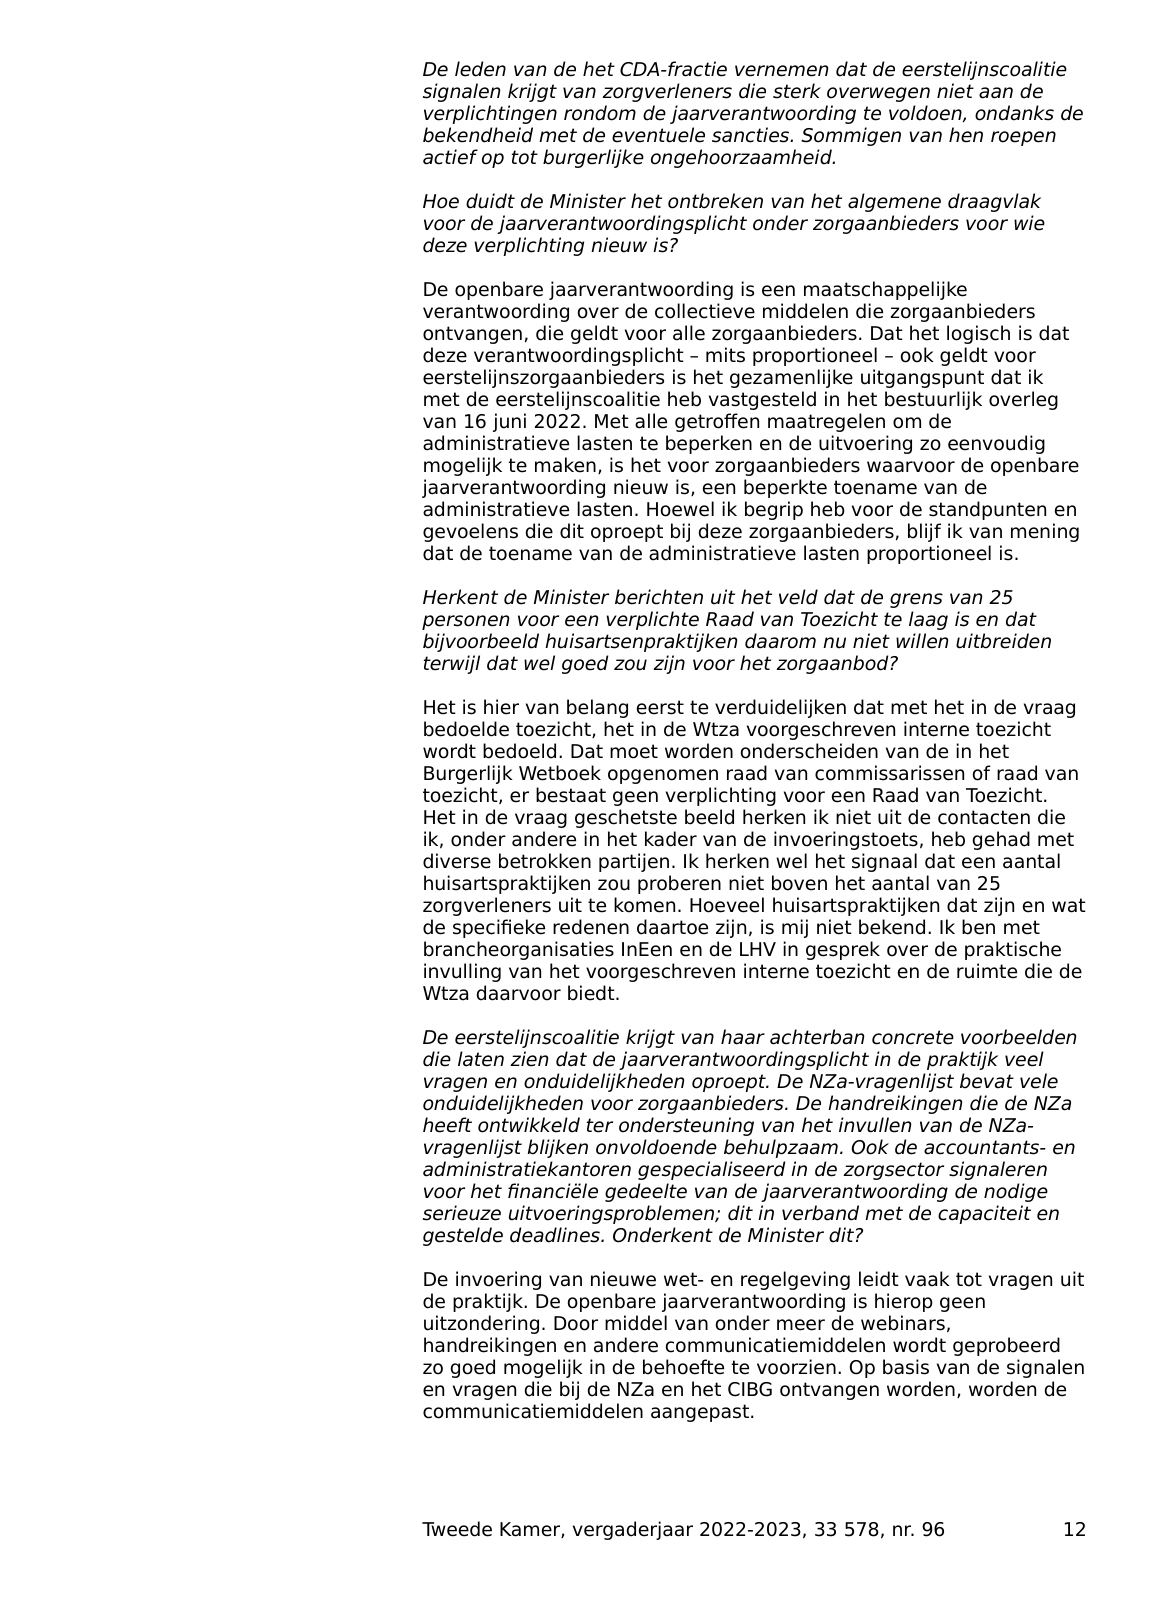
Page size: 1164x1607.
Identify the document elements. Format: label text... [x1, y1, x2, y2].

text Het in de vraag geschetste beeld herken ik niet uit de contacten die ik, onder andere in het kader van de invoeringstoets, heb gehad met diverse betrokken partijen. Ik herken wel het signaal dat een aantal huisartspraktijken zou proberen niet boven het aantal van 25 zorgverleners uit te komen. Hoeveel huisartspraktijken dat zijn en wat de specifieke redenen daartoe zijn, is mij niet bekend. Ik ben met brancheorganisaties InEen en de LHV in gesprek over de praktische invulling van het voorgeschreven interne toezicht en de ruimte die de Wtza daarvoor biedt. [422, 807, 1087, 1005]
text Herkent de Minister berichten uit het veld dat de grens van 25 personen voor een verplichte Raad van Toezicht te laag is en dat bijvoorbeeld huisartsenpraktijken daarom nu niet willen uitbreiden terwijl dat wel goed zou zijn voor het zorgaanbod? [422, 587, 1087, 675]
text De leden van de het CDA-fractie vernemen dat de eerstelijnscoalitie signalen krijgt van zorgverleners die sterk overwegen niet aan de verplichtingen rondom de jaarverantwoording te voldoen, ondanks de bekendheid met de eventuele sancties. Sommigen van hen roepen actief op tot burgerlijke ongehoorzaamheid. [422, 59, 1087, 169]
text De openbare jaarverantwoording is een maatschappelijke verantwoording over de collectieve middelen die zorgaanbieders ontvangen, die geldt voor alle zorgaanbieders. Dat het logisch is dat deze verantwoordingsplicht – mits proportioneel – ook geldt voor eerstelijnszorgaanbieders is het gezamenlijke uitgangspunt dat ik met de eerstelijnscoalitie heb vastgesteld in het bestuurlijk overleg van 16 juni 2022. Met alle getroffen maatregelen om de administratieve lasten te beperken en de uitvoering zo eenvoudig mogelijk te maken, is het voor zorgaanbieders waarvoor de openbare jaarverantwoording nieuw is, een beperkte toename van de administratieve lasten. Hoewel ik begrip heb voor de standpunten en gevoelens die dit oproept bij deze zorgaanbieders, blijf ik van mening dat de toename van de administratieve lasten proportioneel is. [422, 279, 1087, 565]
text Hoe duidt de Minister het ontbreken van het algemene draagvlak voor de jaarverantwoordingsplicht onder zorgaanbieders voor wie deze verplichting nieuw is? [422, 191, 1087, 257]
text De eerstelijnscoalitie krijgt van haar achterban concrete voorbeelden die laten zien dat de jaarverantwoordingsplicht in de praktijk veel vragen en onduidelijkheden oproept. De NZa-vragenlijst bevat vele onduidelijkheden voor zorgaanbieders. De handreikingen die de NZa heeft ontwikkeld ter ondersteuning van het invullen van de NZa-vragenlijst blijken onvoldoende behulpzaam. Ook de accountants- en administratiekantoren gespecialiseerd in de zorgsector signaleren voor het financiële gedeelte van de jaarverantwoording de nodige serieuze uitvoeringsproblemen; dit in verband met de capaciteit en gestelde deadlines. Onderkent de Minister dit? [422, 1027, 1087, 1247]
text De invoering van nieuwe wet- en regelgeving leidt vaak tot vragen uit de praktijk. De openbare jaarverantwoording is hierop geen uitzondering. Door middel van onder meer de webinars, handreikingen en andere communicatiemiddelen wordt geprobeerd zo goed mogelijk in de behoefte te voorzien. Op basis van de signalen en vragen die bij de NZa en het CIBG ontvangen worden, worden de communicatiemiddelen aangepast. [422, 1269, 1087, 1423]
text Het is hier van belang eerst te verduidelijken dat met het in de vraag bedoelde toezicht, het in de Wtza voorgeschreven interne toezicht wordt bedoeld. Dat moet worden onderscheiden van de in het Burgerlijk Wetboek opgenomen raad van commissarissen of raad van toezicht, er bestaat geen verplichting voor een Raad van Toezicht. [422, 697, 1087, 807]
